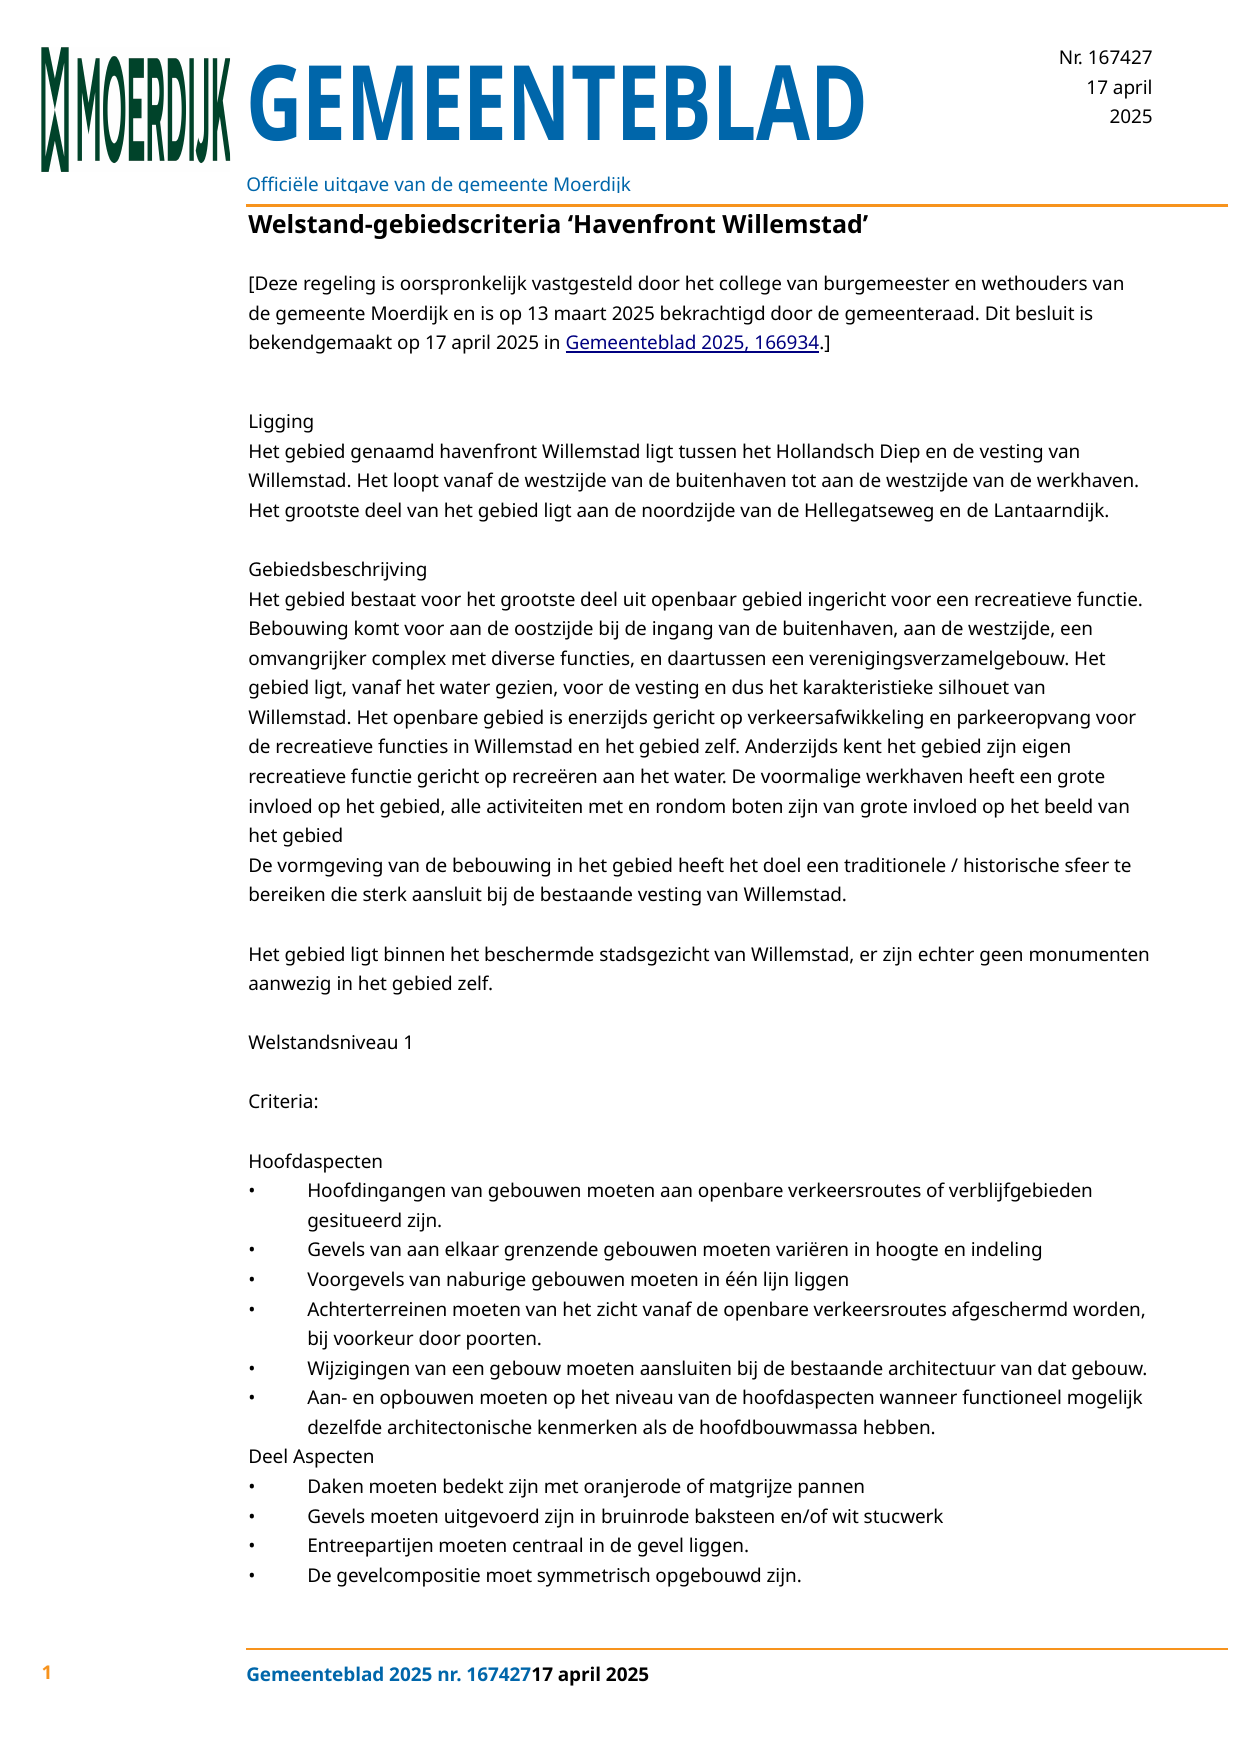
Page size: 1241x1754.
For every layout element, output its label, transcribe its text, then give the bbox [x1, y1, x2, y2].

list Voorgevels van naburige gebouwen moeten in één lijn liggen [248, 1266, 1152, 1292]
text Hoofdaspecten [248, 1148, 1152, 1174]
text [Deze regeling is oorspronkelijk vastgesteld door het college van burgemeester en wethouders van de gemeente Moerdijk en is op 13 maart 2025 bekrachtigd door de gemeenteraad. Dit besluit is bekendgemaakt op 17 april 2025 in Gemeenteblad 2025, 166934.] [248, 270, 1152, 355]
list Entreepartijen moeten centraal in de gevel liggen. [248, 1532, 1152, 1558]
list De gevelcompositie moet symmetrisch opgebouwd zijn. [248, 1562, 1152, 1588]
list Gevels van aan elkaar grenzende gebouwen moeten variëren in hoogte en indeling [248, 1237, 1152, 1262]
text Het gebied bestaat voor het grootste deel uit openbaar gebied ingericht voor een recreatieve functie. Bebouwing komt voor aan de oostzijde bij de ingang van de buitenhaven, aan de westzijde, een omvangrijker complex met diverse functies, en daartussen een verenigingsverzamelgebouw. Het gebied ligt, vanaf het water gezien, voor de vesting en dus het karakteristieke silhouet van Willemstad. Het openbare gebied is enerzijds gericht op verkeersafwikkeling en parkeeropvang voor de recreatieve functies in Willemstad en het gebied zelf. Anderzijds kent het gebied zijn eigen recreatieve functie gericht op recreëren aan het water. De voormalige werkhaven heeft een grote invloed op het gebied, alle activiteiten met en rondom boten zijn van grote invloed op het beeld van het gebied [248, 586, 1152, 848]
text Gebiedsbeschrijving [248, 556, 1152, 582]
list Hoofdingangen van gebouwen moeten aan openbare verkeersroutes of verblijfgebieden gesitueerd zijn. [248, 1177, 1152, 1233]
text Het gebied ligt binnen het beschermde stadsgezicht van Willemstad, er zijn echter geen monumenten aanwezig in het gebied zelf. [248, 941, 1152, 996]
list Gevels moeten uitgevoerd zijn in bruinrode baksteen en/of wit stucwerk [248, 1503, 1152, 1529]
list Wijzigingen van een gebouw moeten aansluiten bij de bestaande architectuur van dat gebouw. [248, 1355, 1152, 1381]
text De vormgeving van de bebouwing in het gebied heeft het doel een traditionele / historische sfeer te bereiken die sterk aansluit bij de bestaande vesting van Willemstad. [248, 852, 1152, 907]
text Deel Aspecten [248, 1444, 1152, 1469]
text Ligging [248, 408, 1152, 434]
list Achterterreinen moeten van het zicht vanaf de openbare verkeersroutes afgeschermd worden, bij voorkeur door poorten. [248, 1296, 1152, 1351]
picture [41, 47, 231, 172]
text Criteria: [248, 1089, 1152, 1114]
list Aan- en opbouwen moeten op het niveau van de hoofdaspecten wanneer functioneel mogelijk dezelfde architectonische kenmerken als de hoofdbouwmassa hebben. [248, 1384, 1152, 1440]
text Het gebied genaamd havenfront Willemstad ligt tussen het Hollandsch Diep en de vesting van Willemstad. Het loopt vanaf de westzijde van de buitenhaven tot aan de westzijde van de werkhaven. Het grootste deel van het gebied ligt aan de noordzijde van de Hellegatseweg en de Lantaarndijk. [248, 438, 1152, 523]
list Daken moeten bedekt zijn met oranjerode of matgrijze pannen [248, 1473, 1152, 1499]
text Welstand-gebiedscriteria ‘Havenfront Willemstad’ [248, 207, 1152, 241]
text Welstandsniveau 1 [248, 1029, 1152, 1055]
